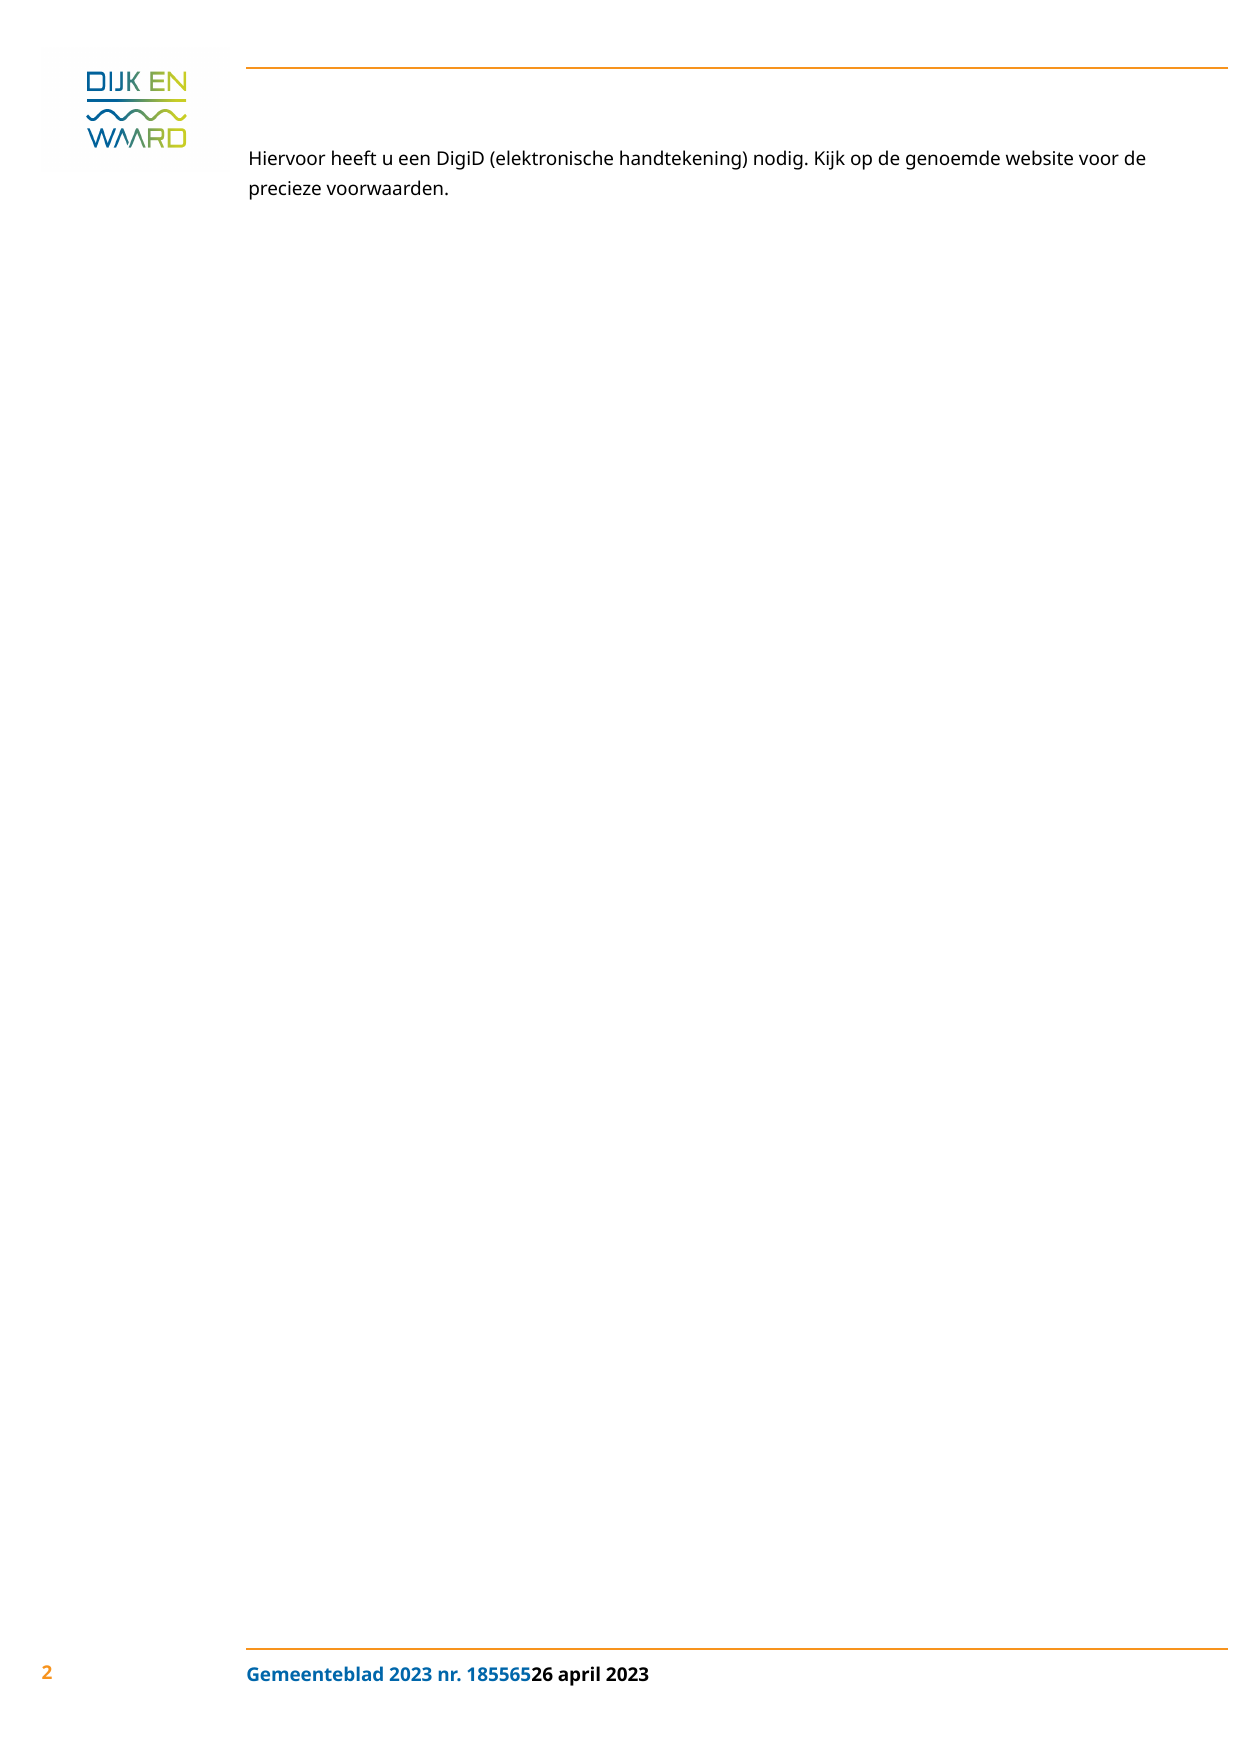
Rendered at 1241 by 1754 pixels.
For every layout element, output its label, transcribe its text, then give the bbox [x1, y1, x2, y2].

text Hiervoor heeft u een DigiD (elektronische handtekening) nodig. Kijk op de genoemde website voor de precieze voorwaarden. [248, 145, 1152, 201]
picture [41, 47, 231, 172]
